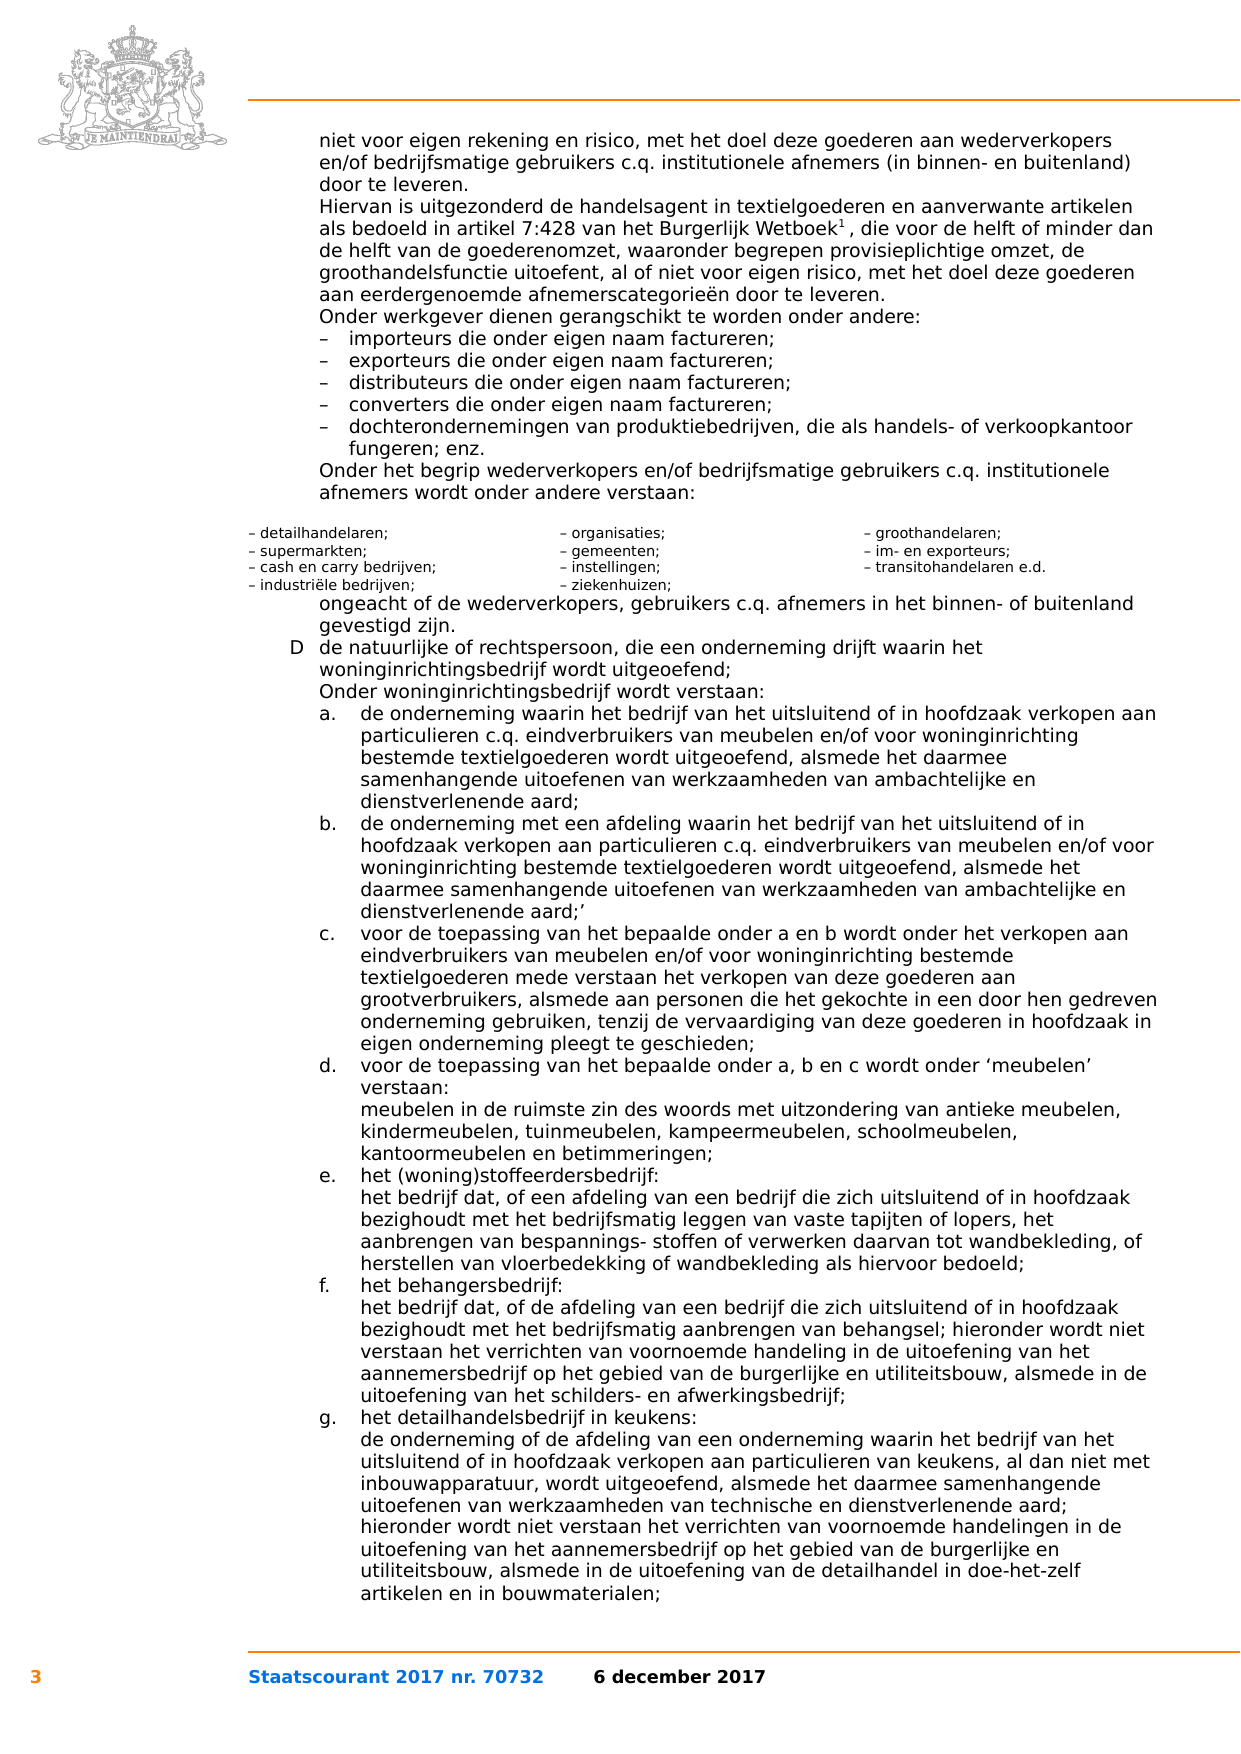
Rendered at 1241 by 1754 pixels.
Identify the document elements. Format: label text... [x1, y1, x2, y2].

text – distributeurs die onder eigen naam factureren; [319, 372, 1163, 394]
table_header – detailhandelaren; [248, 525, 554, 542]
text Onder woninginrichtingsbedrijf wordt verstaan: [319, 681, 1163, 703]
table_cell – gemeenten; [554, 543, 858, 559]
text g. het detailhandelsbedrijf in keukens: [319, 1407, 1163, 1428]
text e. het (woning)stoffeerdersbedrijf: [319, 1165, 1163, 1187]
table_cell – cash en carry bedrijven; [248, 559, 554, 576]
text c. voor de toepassing van het bepaalde onder a en b wordt onder het verkopen aan eindverbruikers van meubelen en/of voor woninginrichting bestemde textielgoederen mede verstaan het verkopen van deze goederen aan grootverbruikers, alsmede aan personen die het gekochte in een door hen gedreven onderneming gebruiken, tenzij de vervaardiging van deze goederen in hoofdzaak in eigen onderneming pleegt te geschieden; [319, 923, 1163, 1055]
text het bedrijf dat, of een afdeling van een bedrijf die zich uitsluitend of in hoofdzaak bezighoudt met het bedrijfsmatig leggen van vaste tapijten of lopers, het aanbrengen van bespannings- stoffen of verwerken daarvan tot wandbekleding, of herstellen van vloerbedekking of wandbekleding als hiervoor bedoeld; [360, 1187, 1163, 1275]
text Onder het begrip wederverkopers en/of bedrijfsmatige gebruikers c.q. institutionele afnemers wordt onder andere verstaan: [319, 459, 1163, 503]
table_cell – instellingen; [554, 559, 858, 576]
text de onderneming of de afdeling van een onderneming waarin het bedrijf van het uitsluitend of in hoofdzaak verkopen aan particulieren van keukens, al dan niet met inbouwapparatuur, wordt uitgeoefend, alsmede het daarmee samenhangende uitoefenen van werkzaamheden van technische en dienstverlenende aard; hieronder wordt niet verstaan het verrichten van voornoemde handelingen in de uitoefening van het aannemersbedrijf op het gebied van de burgerlijke en utiliteitsbouw, alsmede in de uitoefening van de detailhandel in doe-het-zelf artikelen en in bouwmaterialen; [360, 1428, 1163, 1604]
text – exporteurs die onder eigen naam factureren; [319, 350, 1163, 372]
text – dochterondernemingen van produktiebedrijven, die als handels- of verkoopkantoor fungeren; enz. [319, 416, 1163, 459]
table_cell – industriële bedrijven; [248, 576, 554, 593]
text a. de onderneming waarin het bedrijf van het uitsluitend of in hoofdzaak verkopen aan particulieren c.q. eindverbruikers van meubelen en/of voor woninginrichting bestemde textielgoederen wordt uitgeoefend, alsmede het daarmee samenhangende uitoefenen van werkzaamheden van ambachtelijke en dienstverlenende aard; [319, 703, 1163, 813]
text Onder werkgever dienen gerangschikt te worden onder andere: [319, 306, 1163, 328]
text f. het behangersbedrijf: [319, 1275, 1163, 1297]
table_header – groothandelaren; [858, 525, 1163, 542]
picture [38, 25, 227, 150]
table_cell – supermarkten; [248, 543, 554, 559]
text – converters die onder eigen naam factureren; [319, 394, 1163, 416]
table_cell – transitohandelaren e.d. [858, 559, 1163, 576]
text ongeacht of de wederverkopers, gebruikers c.q. afnemers in het binnen- of buitenland gevestigd zijn. [319, 593, 1163, 637]
table_cell – ziekenhuizen; [554, 576, 858, 593]
table_header – organisaties; [554, 525, 858, 542]
text niet voor eigen rekening en risico, met het doel deze goederen aan wederverkopers en/of bedrijfsmatige gebruikers c.q. institutionele afnemers (in binnen- en buitenland) door te leveren. [289, 130, 1163, 196]
text Hiervan is uitgezonderd de handelsagent in textielgoederen en aanverwante artikelen als bedoeld in artikel 7:428 van het Burgerlijk Wetboek, die voor de helft of minder dan de helft van de goederenomzet, waaronder begrepen provisieplichtige omzet, de groothandelsfunctie uitoefent, al of niet voor eigen risico, met het doel deze goederen aan eerdergenoemde afnemerscategorieën door te leveren. [319, 196, 1163, 306]
text meubelen in de ruimste zin des woords met uitzondering van antieke meubelen, kindermeubelen, tuinmeubelen, kampeermeubelen, schoolmeubelen, kantoormeubelen en betimmeringen; [360, 1099, 1163, 1165]
table_cell [858, 576, 1163, 593]
text het bedrijf dat, of de afdeling van een bedrijf die zich uitsluitend of in hoofdzaak bezighoudt met het bedrijfsmatig aanbrengen van behangsel; hieronder wordt niet verstaan het verrichten van voornoemde handeling in de uitoefening van het aannemersbedrijf op het gebied van de burgerlijke en utiliteitsbouw, alsmede in de uitoefening van het schilders- en afwerkingsbedrijf; [360, 1297, 1163, 1407]
text – importeurs die onder eigen naam factureren; [319, 328, 1163, 350]
table_cell – im- en exporteurs; [858, 543, 1163, 559]
text d. voor de toepassing van het bepaalde onder a, b en c wordt onder ‘meubelen’ verstaan: [319, 1055, 1163, 1099]
text b. de onderneming met een afdeling waarin het bedrijf van het uitsluitend of in hoofdzaak verkopen aan particulieren c.q. eindverbruikers van meubelen en/of voor woninginrichting bestemde textielgoederen wordt uitgeoefend, alsmede het daarmee samenhangende uitoefenen van werkzaamheden van ambachtelijke en dienstverlenende aard;’ [319, 813, 1163, 923]
text D de natuurlijke of rechtspersoon, die een onderneming drijft waarin het woninginrichtingsbedrijf wordt uitgeoefend; [289, 637, 1163, 681]
